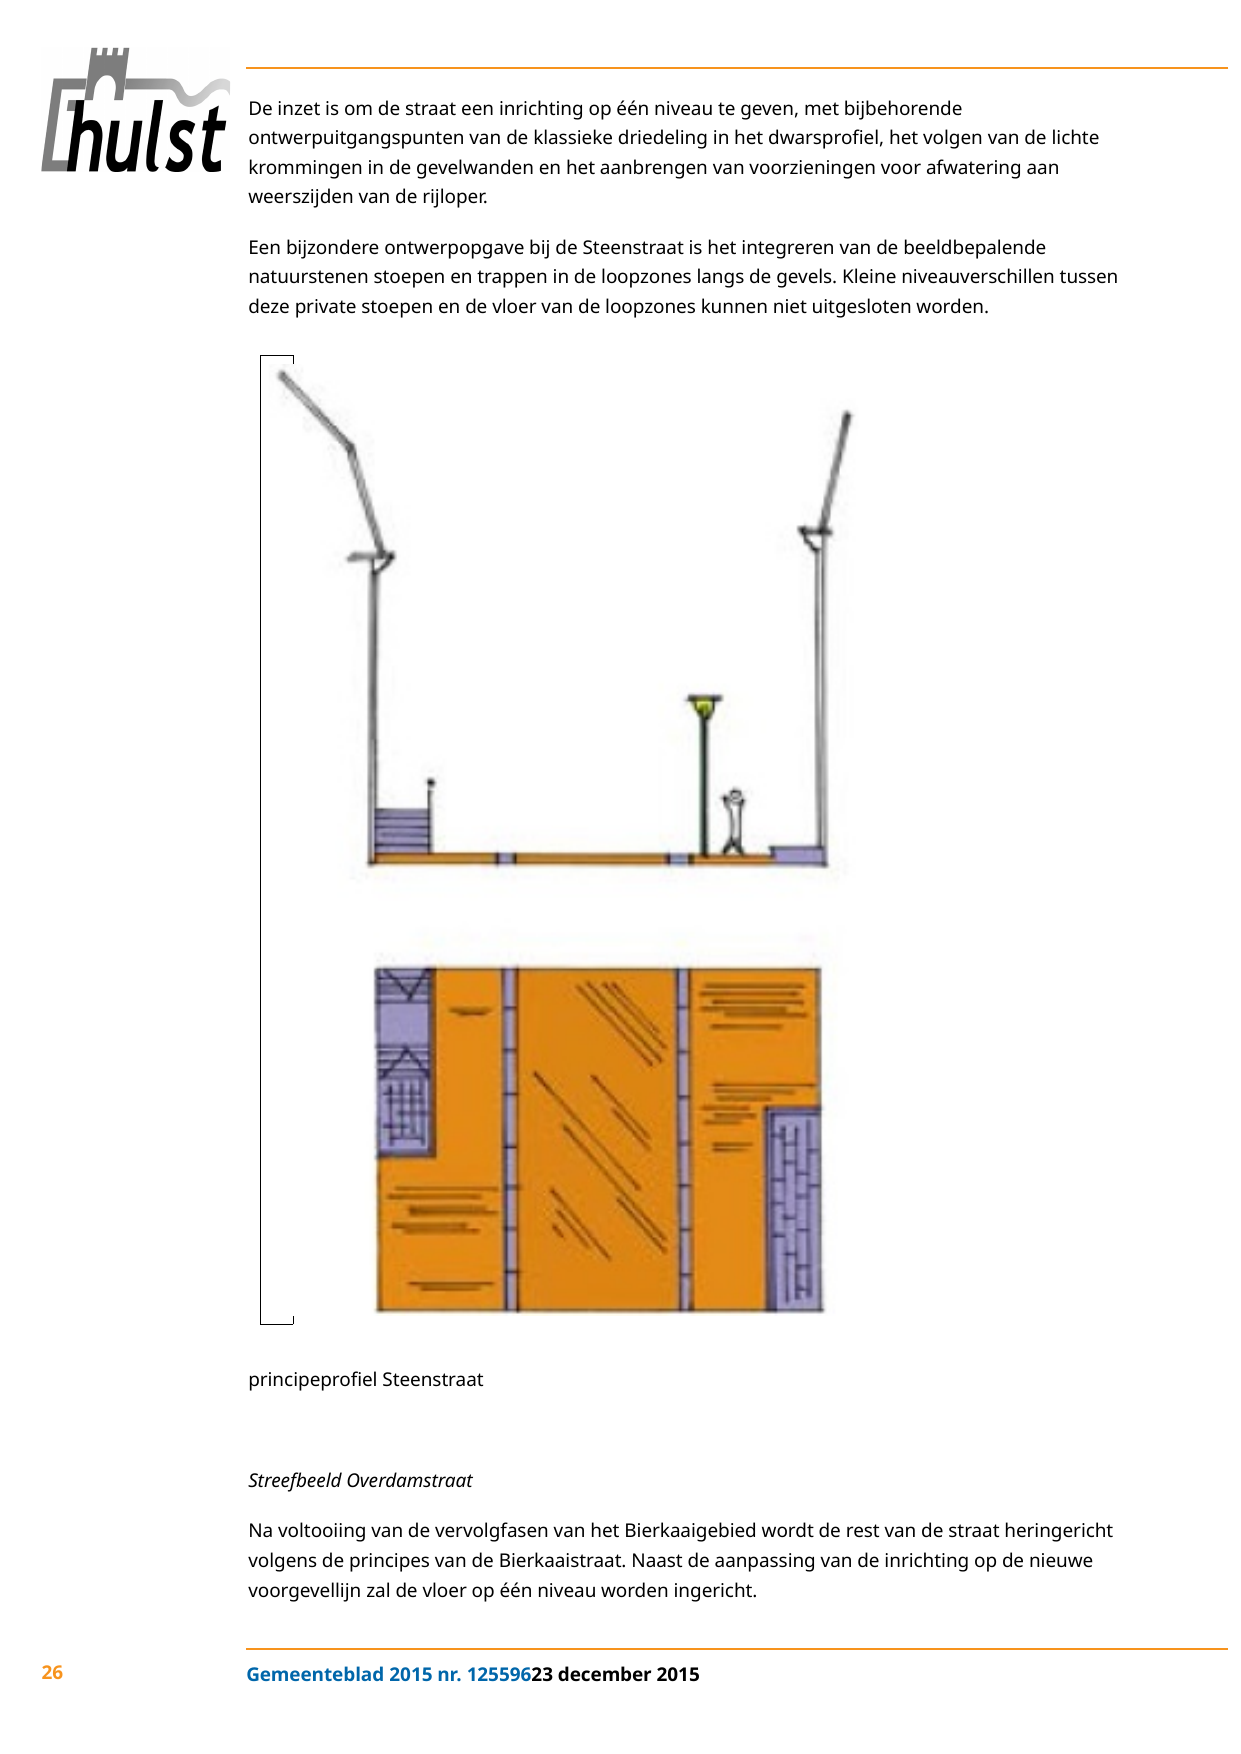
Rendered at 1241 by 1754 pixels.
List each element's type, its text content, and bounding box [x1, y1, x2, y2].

text Na voltooiing van de vervolgfasen van het Bierkaaigebied wordt de rest van de straat heringericht volgens de principes van de Bierkaaistraat. Naast de aanpassing van de inrichting op de nieuwe voorgevellijn zal de vloer op één niveau worden ingericht. [248, 1518, 1152, 1602]
text De inzet is om de straat een inrichting op één niveau te geven, met bijbehorende ontwerpuitgangspunten van de klassieke driedeling in het dwarsprofiel, het volgen van de lichte krommingen in de gevelwanden en het aanbrengen van voorzieningen voor afwatering aan weerszijden van de rijloper. [248, 95, 1152, 209]
text principeprofiel Steenstraat [248, 1366, 1152, 1392]
picture [268, 364, 860, 1316]
text Streefbeeld Overdamstraat [248, 1467, 1152, 1493]
picture [41, 47, 231, 172]
text Een bijzondere ontwerpopgave bij de Steenstraat is het integreren van de beeldbepalende natuurstenen stoepen en trappen in de loopzones langs de gevels. Kleine niveauverschillen tussen deze private stoepen en de vloer van de loopzones kunnen niet uitgesloten worden. [248, 234, 1152, 319]
